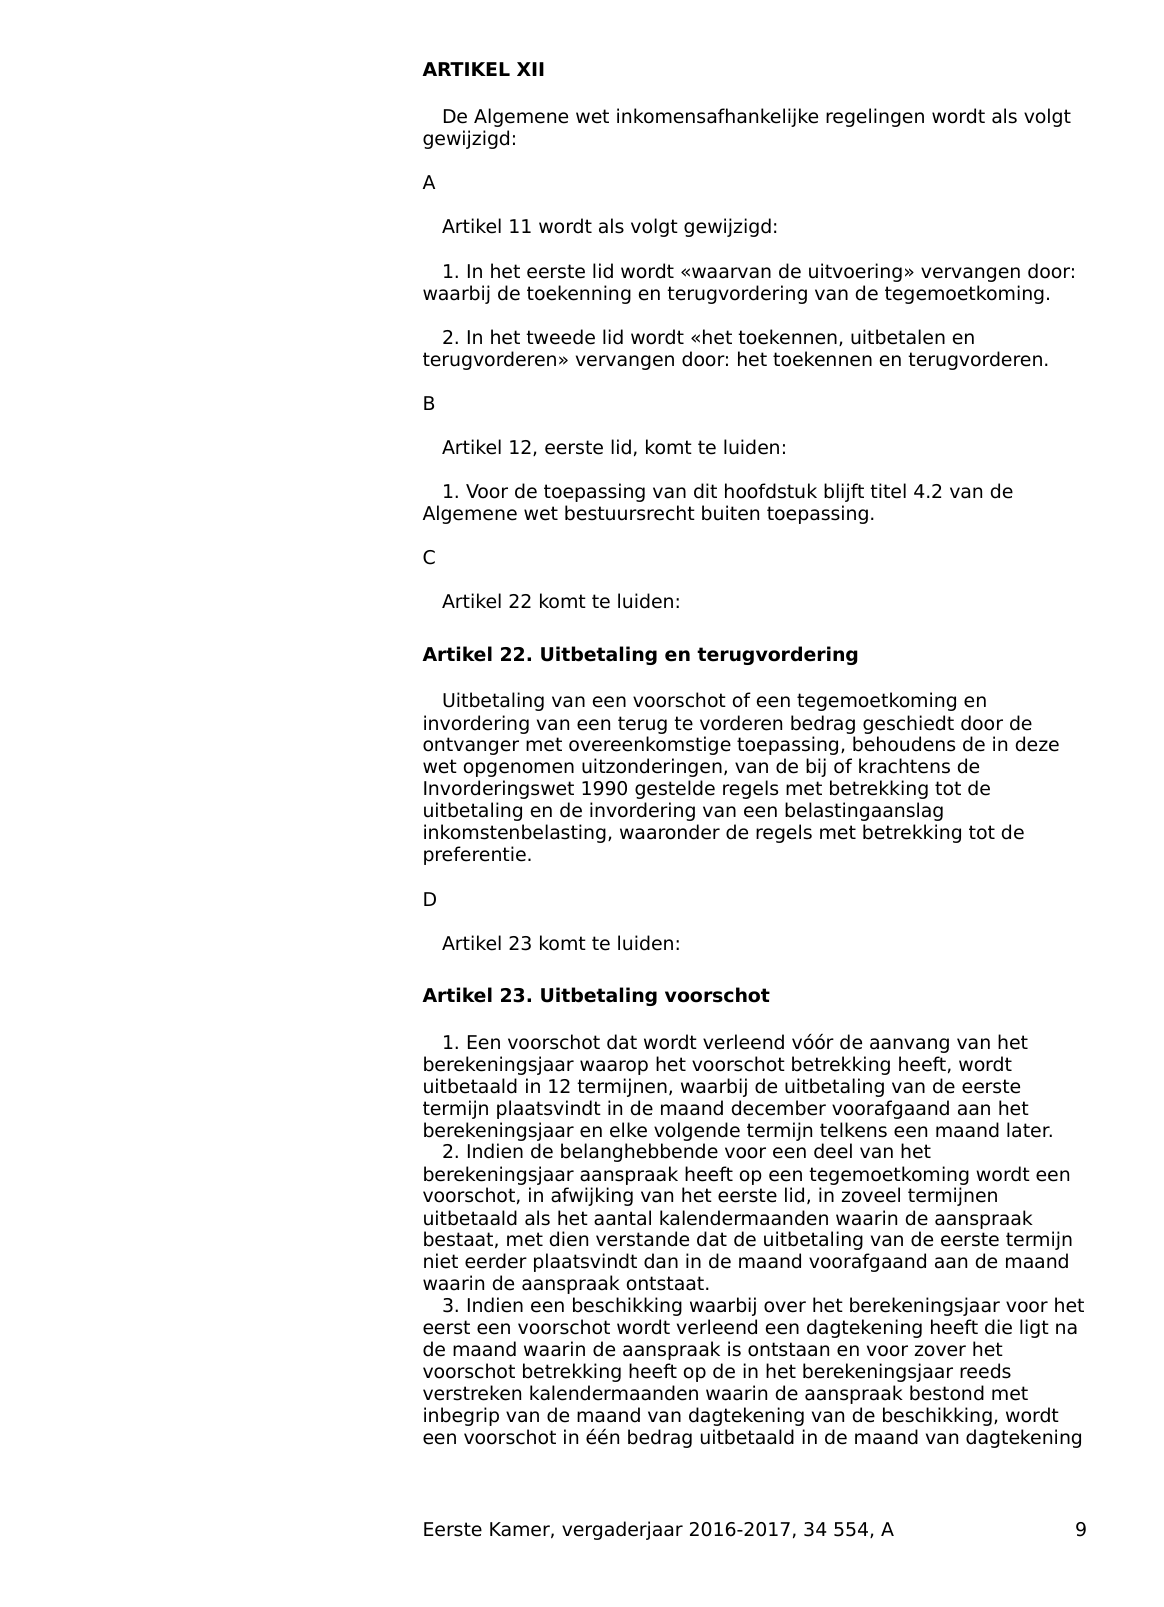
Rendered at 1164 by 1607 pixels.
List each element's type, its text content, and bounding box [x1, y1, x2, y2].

text Artikel 11 wordt als volgt gewijzigd: [422, 216, 1087, 238]
text C [422, 547, 1087, 569]
subtitle Artikel 22. Uitbetaling en terugvordering [422, 643, 1087, 665]
text Artikel 23 komt te luiden: [422, 933, 1087, 954]
text 1. In het eerste lid wordt «waarvan de uitvoering» vervangen door: waarbij de toekenning en terugvordering van de tegemoetkoming. [422, 261, 1087, 304]
text Artikel 22 komt te luiden: [422, 591, 1087, 613]
text D [422, 888, 1087, 910]
text 1. Een voorschot dat wordt verleend vóór de aanvang van het berekeningsjaar waarop het voorschot betrekking heeft, wordt uitbetaald in 12 termijnen, waarbij de uitbetaling van de eerste termijn plaatsvindt in de maand december voorafgaand aan het berekeningsjaar en elke volgende termijn telkens een maand later. [422, 1032, 1087, 1141]
subtitle ARTIKEL XII [422, 59, 1087, 81]
text 3. Indien een beschikking waarbij over het berekeningsjaar voor het eerst een voorschot wordt verleend een dagtekening heeft die ligt na de maand waarin de aanspraak is ontstaan en voor zover het voorschot betrekking heeft op de in het berekeningsjaar reeds verstreken kalendermaanden waarin de aanspraak bestond met inbegrip van de maand van dagtekening van de beschikking, wordt een voorschot in één bedrag uitbetaald in de maand van dagtekening [422, 1295, 1087, 1449]
text De Algemene wet inkomensafhankelijke regelingen wordt als volgt gewijzigd: [422, 106, 1087, 150]
text 2. In het tweede lid wordt «het toekennen, uitbetalen en terugvorderen» vervangen door: het toekennen en terugvorderen. [422, 327, 1087, 371]
text Uitbetaling van een voorschot of een tegemoetkoming en invordering van een terug te vorderen bedrag geschiedt door de ontvanger met overeenkomstige toepassing, behoudens de in deze wet opgenomen uitzonderingen, van de bij of krachtens de Invorderingswet 1990 gestelde regels met betrekking tot de uitbetaling en de invordering van een belastingaanslag inkomstenbelasting, waaronder de regels met betrekking tot de preferentie. [422, 690, 1087, 866]
subtitle Artikel 23. Uitbetaling voorschot [422, 984, 1087, 1007]
text A [422, 172, 1087, 194]
text 1. Voor de toepassing van dit hoofdstuk blijft titel 4.2 van de Algemene wet bestuursrecht buiten toepassing. [422, 481, 1087, 525]
text 2. Indien de belanghebbende voor een deel van het berekeningsjaar aanspraak heeft op een tegemoetkoming wordt een voorschot, in afwijking van het eerste lid, in zoveel termijnen uitbetaald als het aantal kalendermaanden waarin de aanspraak bestaat, met dien verstande dat de uitbetaling van de eerste termijn niet eerder plaatsvindt dan in de maand voorafgaand aan de maand waarin de aanspraak ontstaat. [422, 1141, 1087, 1295]
text Artikel 12, eerste lid, komt te luiden: [422, 437, 1087, 459]
text B [422, 393, 1087, 415]
